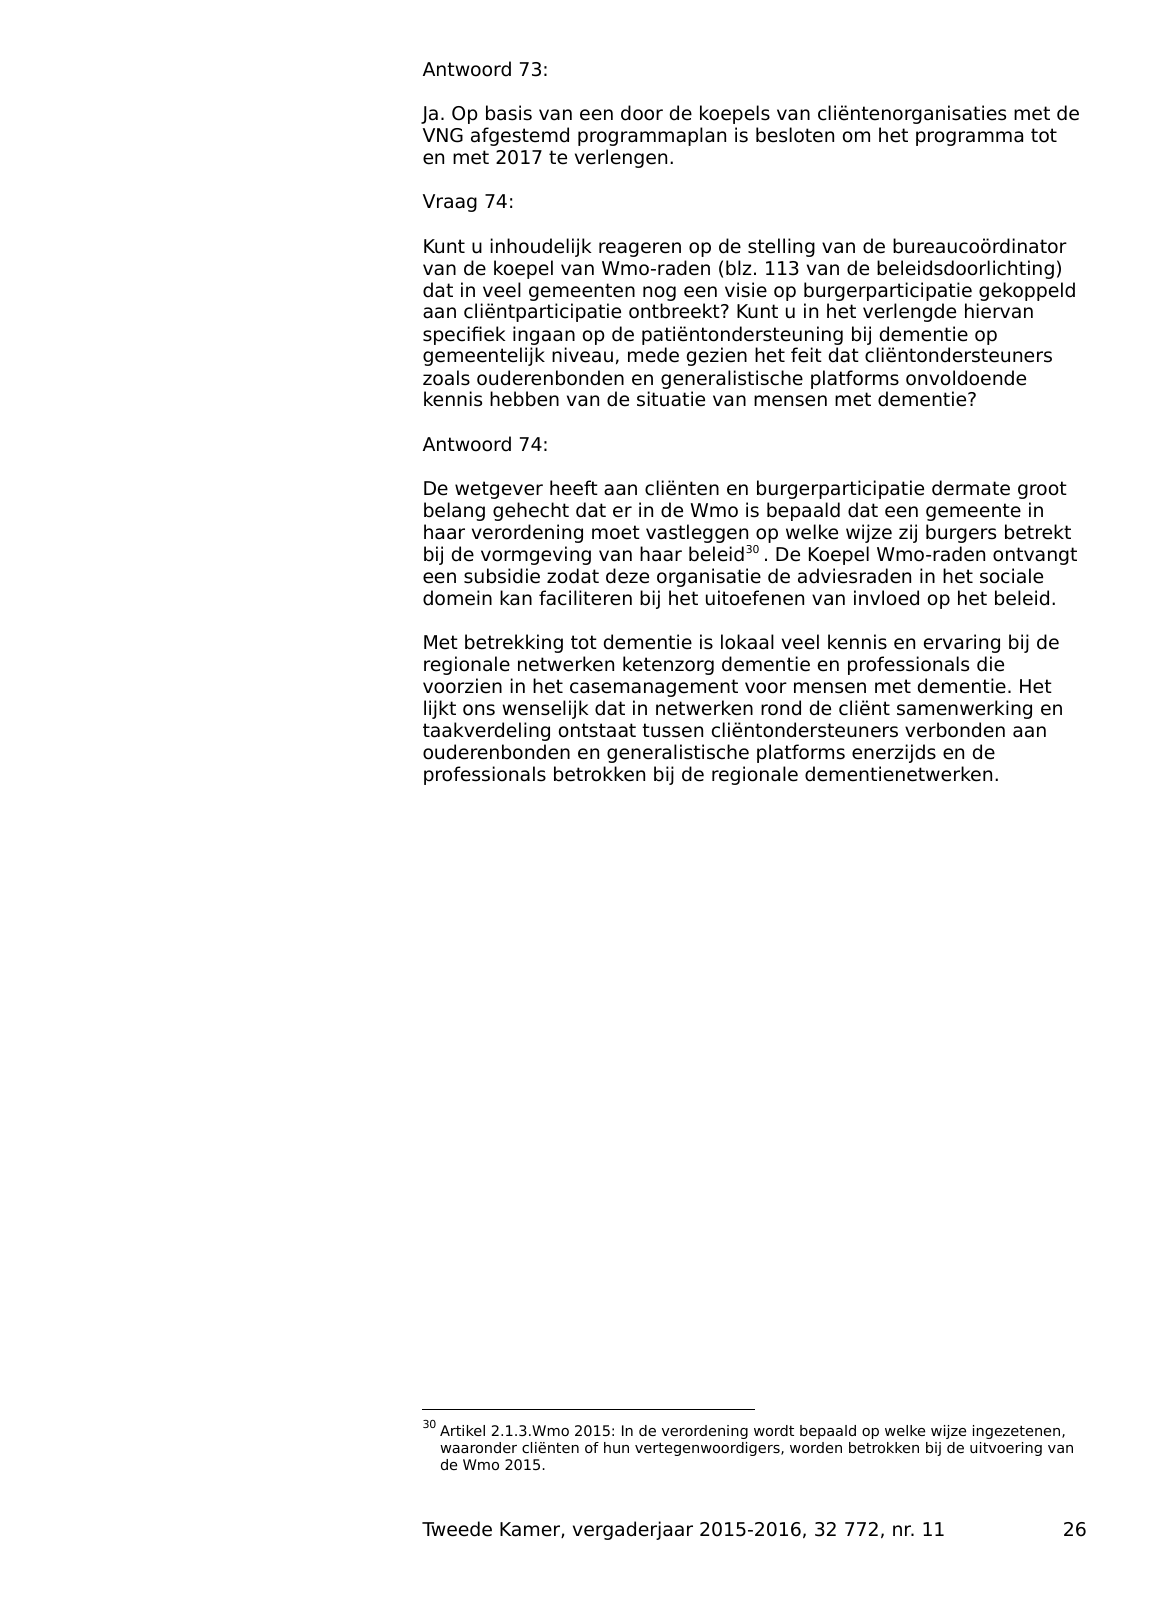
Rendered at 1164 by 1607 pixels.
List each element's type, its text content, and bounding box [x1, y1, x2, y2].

text Met betrekking tot dementie is lokaal veel kennis en ervaring bij de regionale netwerken ketenzorg dementie en professionals die voorzien in het casemanagement voor mensen met dementie. Het lijkt ons wenselijk dat in netwerken rond de cliënt samenwerking en taakverdeling ontstaat tussen cliëntondersteuners verbonden aan ouderenbonden en generalistische platforms enerzijds en de professionals betrokken bij de regionale dementienetwerken. [422, 632, 1087, 786]
text Ja. Op basis van een door de koepels van cliëntenorganisaties met de VNG afgestemd programmaplan is besloten om het programma tot en met 2017 te verlengen. [422, 103, 1087, 169]
subtitle Vraag 74: [422, 191, 1087, 213]
text Artikel 2.1.3.Wmo 2015: In de verordening wordt bepaald op welke wijze ingezetenen, waaronder cliënten of hun vertegenwoordigers, worden betrokken bij de uitvoering van de Wmo 2015. [422, 1418, 1087, 1474]
text Kunt u inhoudelijk reageren op de stelling van de bureaucoördinator van de koepel van Wmo-raden (blz. 113 van de beleidsdoorlichting) dat in veel gemeenten nog een visie op burgerparticipatie gekoppeld aan cliëntparticipatie ontbreekt? Kunt u in het verlengde hiervan specifiek ingaan op de patiëntondersteuning bij dementie op gemeentelijk niveau, mede gezien het feit dat cliëntondersteuners zoals ouderenbonden en generalistische platforms onvoldoende kennis hebben van de situatie van mensen met dementie? [422, 236, 1087, 411]
subtitle Antwoord 74: [422, 433, 1087, 456]
text De wetgever heeft aan cliënten en burgerparticipatie dermate groot belang gehecht dat er in de Wmo is bepaald dat een gemeente in haar verordening moet vastleggen op welke wijze zij burgers betrekt bij de vormgeving van haar beleid. De Koepel Wmo-raden ontvangt een subsidie zodat deze organisatie de adviesraden in het sociale domein kan faciliteren bij het uitoefenen van invloed op het beleid. [422, 478, 1087, 609]
subtitle Antwoord 73: [422, 59, 1087, 81]
